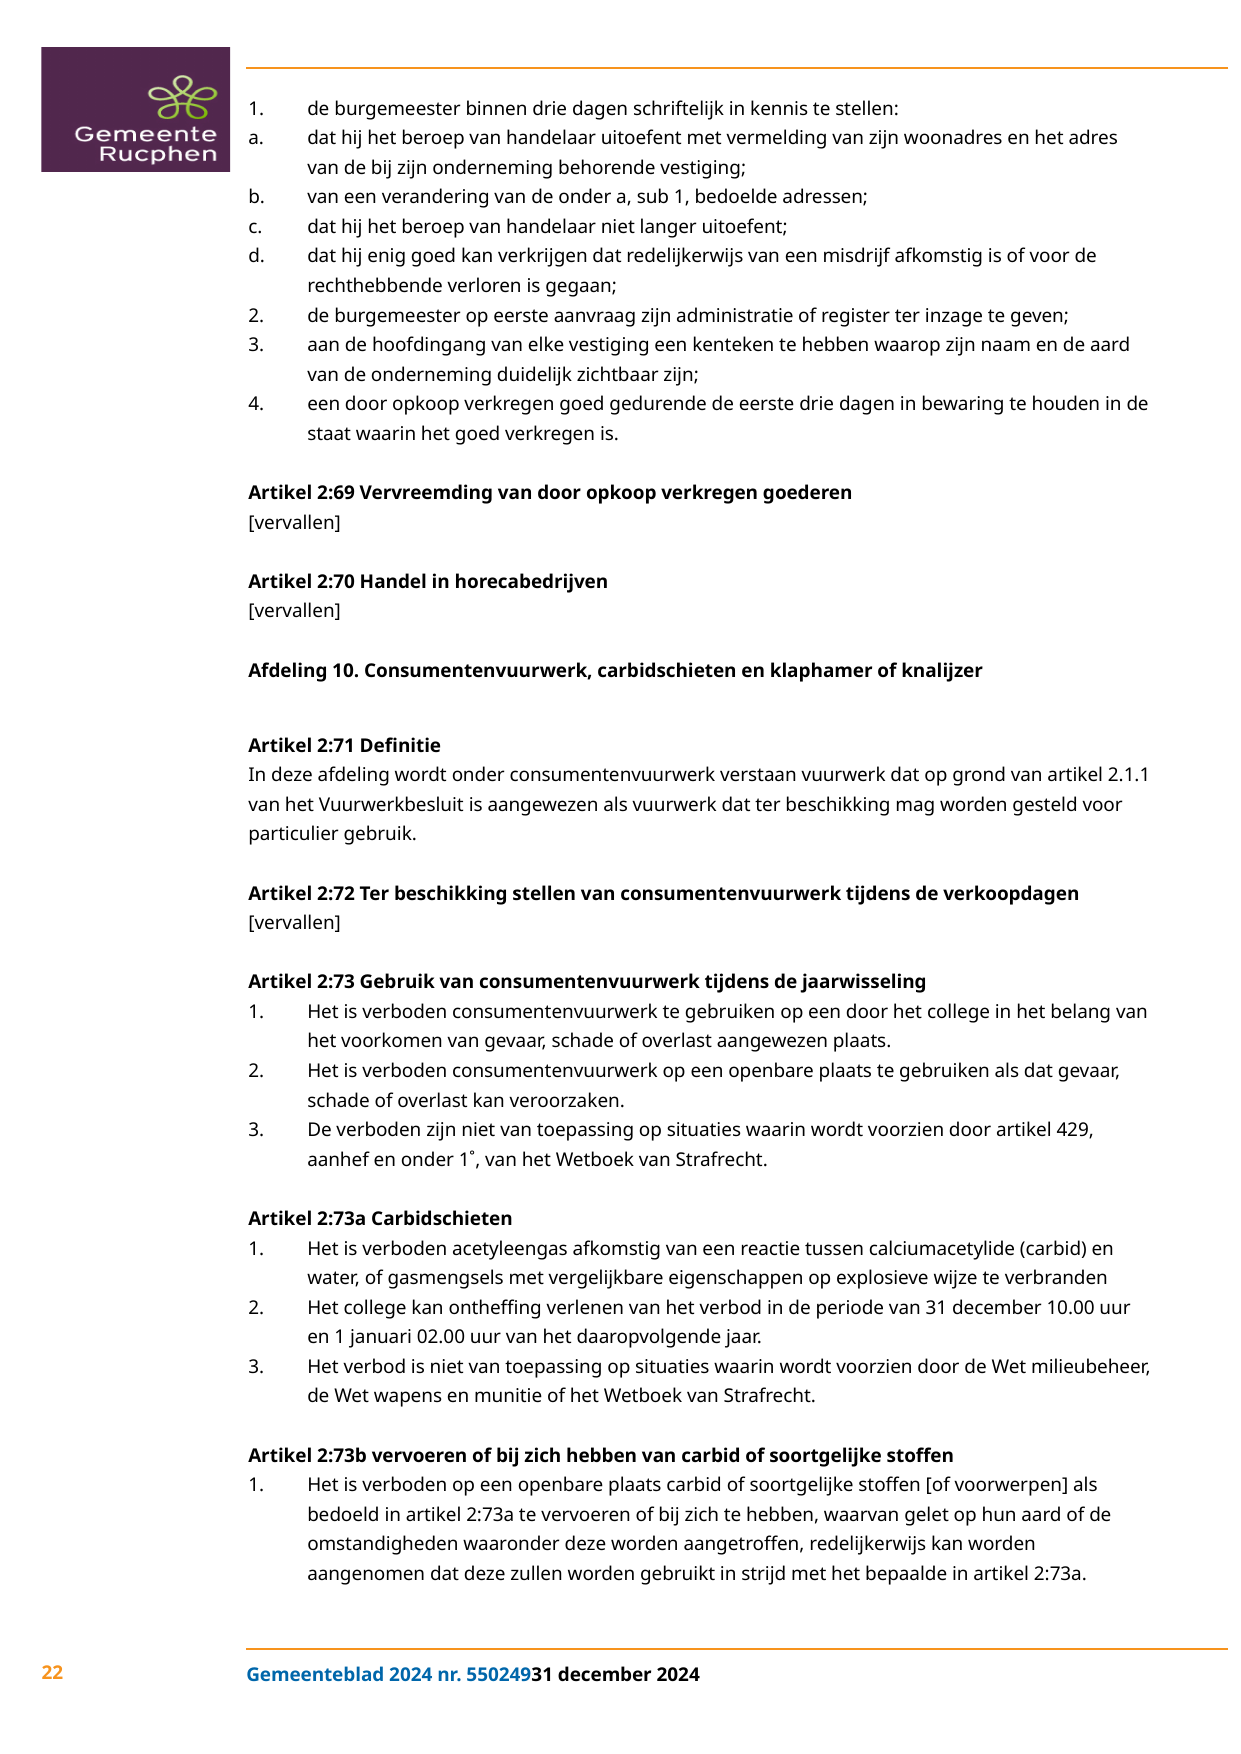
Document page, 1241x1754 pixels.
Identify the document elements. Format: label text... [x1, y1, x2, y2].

list Het verbod is niet van toepassing op situaties waarin wordt voorzien door de Wet milieubeheer, de Wet wapens en munitie of het Wetboek van Strafrecht. [248, 1353, 1152, 1408]
list van een verandering van de onder a, sub 1, bedoelde adressen; [248, 183, 1152, 209]
list De verboden zijn niet van toepassing op situaties waarin wordt voorzien door artikel 429, aanhef en onder 1˚, van het Wetboek van Strafrecht. [248, 1116, 1152, 1172]
text Artikel 2:70 Handel in horecabedrijven [248, 568, 1152, 594]
list de burgemeester op eerste aanvraag zijn administratie of register ter inzage te geven; [248, 302, 1152, 328]
text Artikel 2:72 Ter beschikking stellen van consumentenvuurwerk tijdens de verkoopdagen [248, 880, 1152, 906]
list Het is verboden consumentenvuurwerk op een openbare plaats te gebruiken als dat gevaar, schade of overlast kan veroorzaken. [248, 1057, 1152, 1113]
text Artikel 2:71 Definitie [248, 732, 1152, 758]
text Artikel 2:73b vervoeren of bij zich hebben van carbid of soortgelijke stoffen [248, 1442, 1152, 1468]
list Het is verboden acetyleengas afkomstig van een reactie tussen calciumacetylide (carbid) en water, of gasmengsels met vergelijkbare eigenschappen op explosieve wijze te verbranden [248, 1235, 1152, 1290]
list dat hij het beroep van handelaar uitoefent met vermelding van zijn woonadres en het adres van de bij zijn onderneming behorende vestiging; [248, 124, 1152, 180]
list aan de hoofdingang van elke vestiging een kenteken te hebben waarop zijn naam en de aard van de onderneming duidelijk zichtbaar zijn; [248, 331, 1152, 387]
list de burgemeester binnen drie dagen schriftelijk in kennis te stellen: [248, 95, 1152, 121]
text [vervallen] [248, 909, 1152, 935]
text In deze afdeling wordt onder consumentenvuurwerk verstaan vuurwerk dat op grond van artikel 2.1.1 van het Vuurwerkbesluit is aangewezen als vuurwerk dat ter beschikking mag worden gesteld voor particulier gebruik. [248, 761, 1152, 846]
text Artikel 2:73 Gebruik van consumentenvuurwerk tijdens de jaarwisseling [248, 968, 1152, 994]
list Het is verboden consumentenvuurwerk te gebruiken op een door het college in het belang van het voorkomen van gevaar, schade of overlast aangewezen plaats. [248, 998, 1152, 1053]
list dat hij het beroep van handelaar niet langer uitoefent; [248, 213, 1152, 239]
text [vervallen] [248, 509, 1152, 535]
text Artikel 2:73a Carbidschieten [248, 1205, 1152, 1231]
text Afdeling 10. Consumentenvuurwerk, carbidschieten en klaphamer of knalijzer [248, 657, 1152, 683]
list dat hij enig goed kan verkrijgen dat redelijkerwijs van een misdrijf afkomstig is of voor de rechthebbende verloren is gegaan; [248, 243, 1152, 298]
text [vervallen] [248, 598, 1152, 623]
text Artikel 2:69 Vervreemding van door opkoop verkregen goederen [248, 479, 1152, 505]
list een door opkoop verkregen goed gedurende de eerste drie dagen in bewaring te houden in de staat waarin het goed verkregen is. [248, 391, 1152, 446]
list Het college kan ontheffing verlenen van het verbod in de periode van 31 december 10.00 uur en 1 januari 02.00 uur van het daaropvolgende jaar. [248, 1294, 1152, 1349]
list Het is verboden op een openbare plaats carbid of soortgelijke stoffen [of voorwerpen] als bedoeld in artikel 2:73a te vervoeren of bij zich te hebben, waarvan gelet op hun aard of de omstandigheden waaronder deze worden aangetroffen, redelijkerwijs kan worden aangenomen dat deze zullen worden gebruikt in strijd met het bepaalde in artikel 2:73a. [248, 1471, 1152, 1586]
picture [41, 47, 231, 172]
